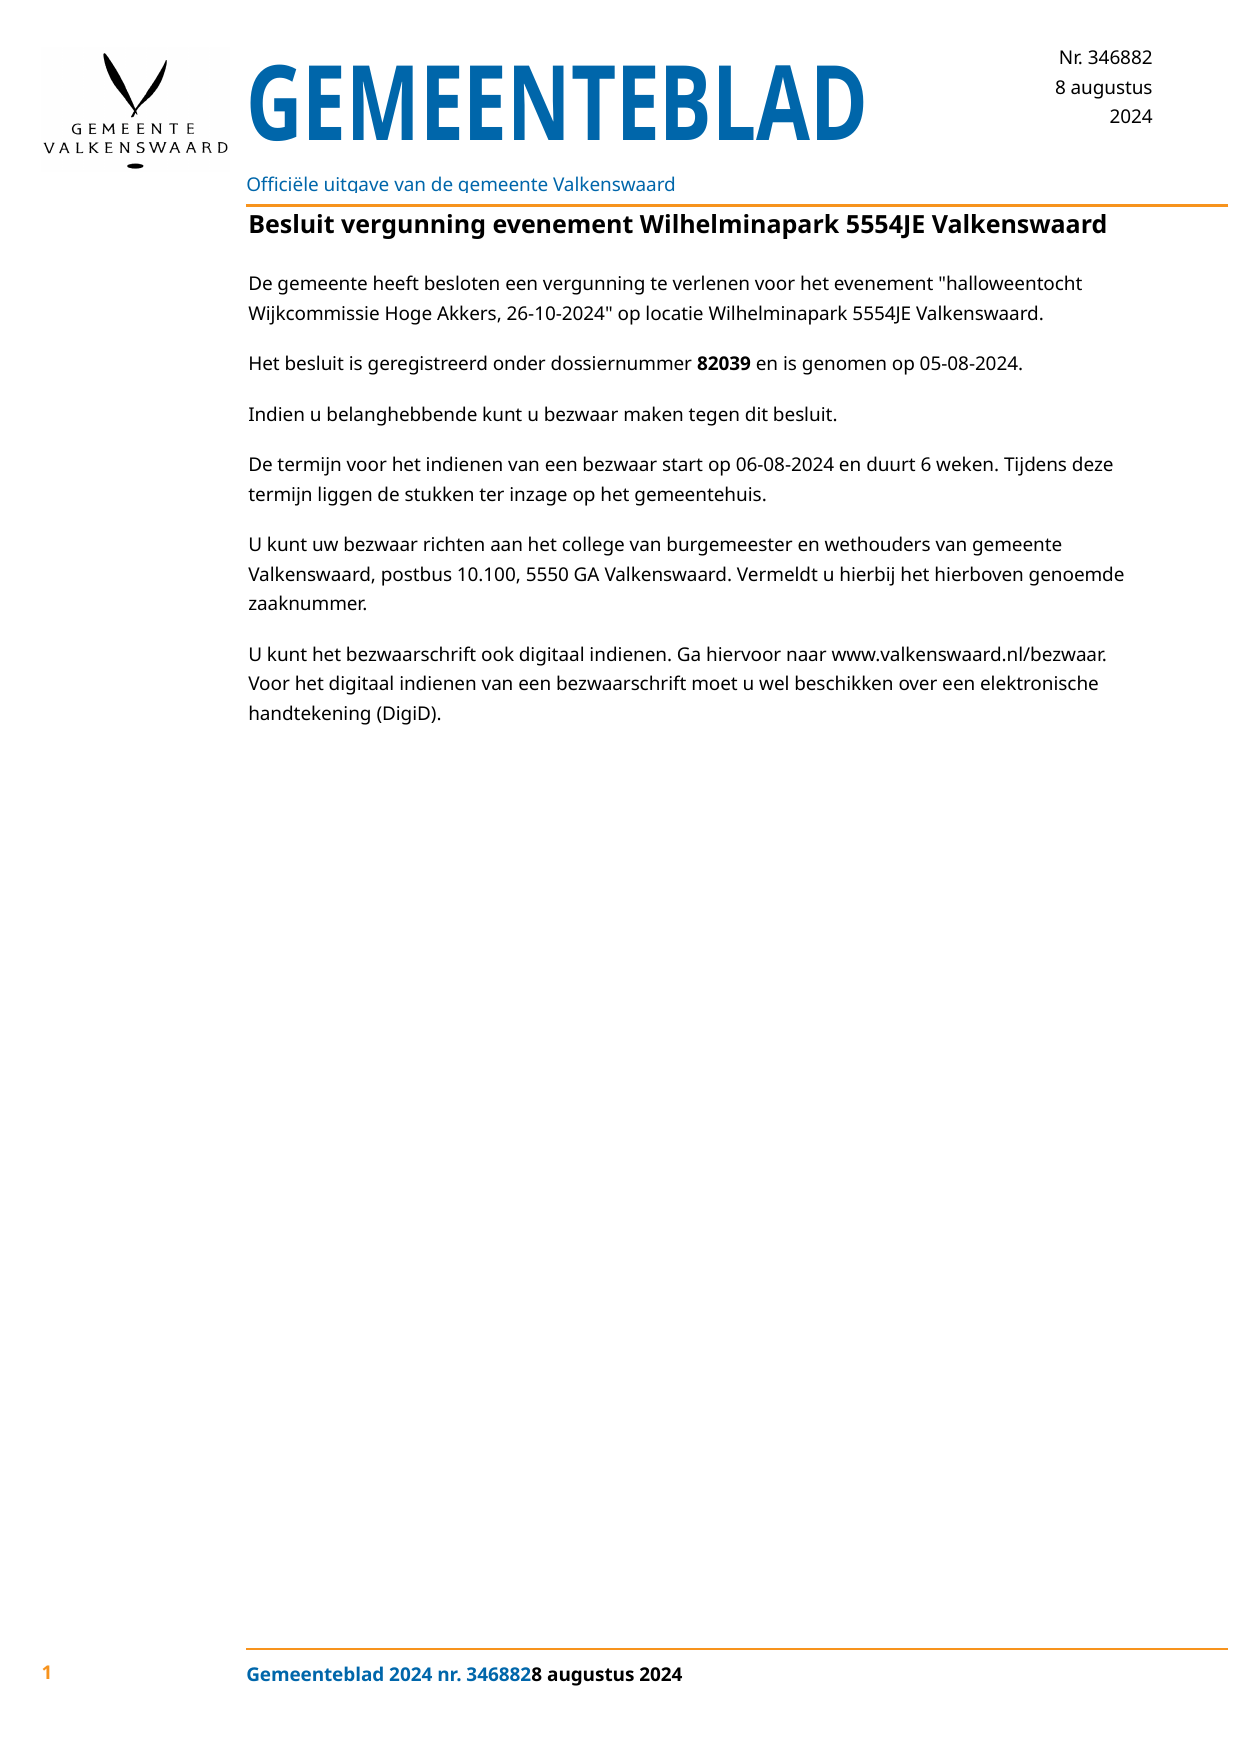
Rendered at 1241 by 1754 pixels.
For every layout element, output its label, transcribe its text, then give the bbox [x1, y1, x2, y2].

text U kunt het bezwaarschrift ook digitaal indienen. Ga hiervoor naar www.valkenswaard.nl/bezwaar. Voor het digitaal indienen van een bezwaarschrift moet u wel beschikken over een elektronische handtekening (DigiD). [248, 641, 1152, 726]
text Besluit vergunning evenement Wilhelminapark 5554JE Valkenswaard [248, 207, 1152, 241]
text De gemeente heeft besloten een vergunning te verlenen voor het evenement "halloweentocht Wijkcommissie Hoge Akkers, 26-10-2024" op locatie Wilhelminapark 5554JE Valkenswaard. [248, 270, 1152, 326]
text De termijn voor het indienen van een bezwaar start op 06-08-2024 en duurt 6 weken. Tijdens deze termijn liggen de stukken ter inzage op het gemeentehuis. [248, 451, 1152, 506]
text U kunt uw bezwaar richten aan het college van burgemeester en wethouders van gemeente Valkenswaard, postbus 10.100, 5550 GA Valkenswaard. Vermeldt u hierbij het hierboven genoemde zaaknummer. [248, 531, 1152, 616]
text Indien u belanghebbende kunt u bezwaar maken tegen dit besluit. [248, 401, 1152, 426]
text Het besluit is geregistreerd onder dossiernummer 82039 en is genomen op 05-08-2024. [248, 350, 1152, 376]
picture [41, 47, 231, 172]
